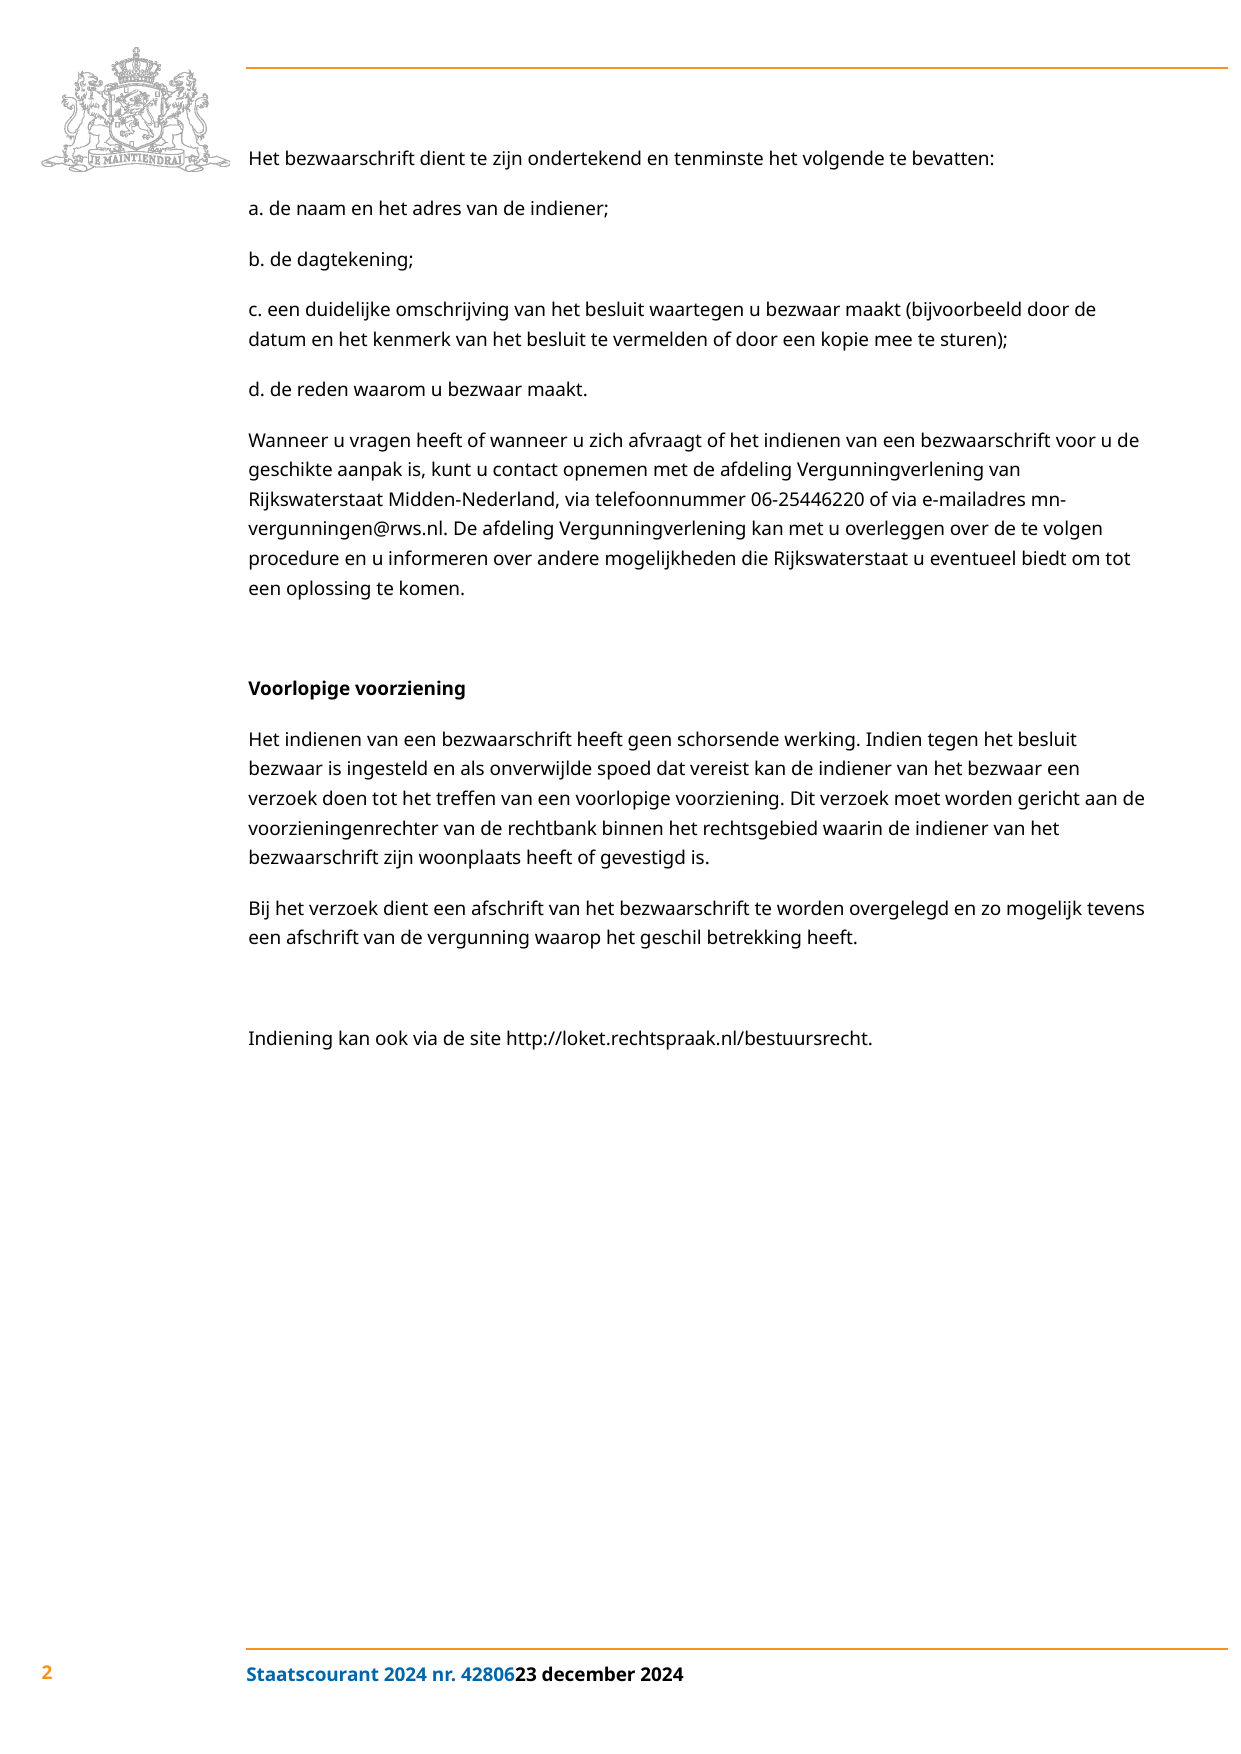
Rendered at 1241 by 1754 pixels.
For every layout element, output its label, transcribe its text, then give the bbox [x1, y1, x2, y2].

text Het indienen van een bezwaarschrift heeft geen schorsende werking. Indien tegen het besluit bezwaar is ingesteld en als onverwijlde spoed dat vereist kan de indiener van het bezwaar een verzoek doen tot het treffen van een voorlopige voorziening. Dit verzoek moet worden gericht aan de voorzieningenrechter van de rechtbank binnen het rechtsgebied waarin de indiener van het bezwaarschrift zijn woonplaats heeft of gevestigd is. [248, 726, 1152, 870]
text Indiening kan ook via de site http://loket.rechtspraak.nl/bestuursrecht. [248, 1025, 1152, 1051]
text d. de reden waarom u bezwaar maakt. [248, 376, 1152, 402]
text c. een duidelijke omschrijving van het besluit waartegen u bezwaar maakt (bijvoorbeeld door de datum en het kenmerk van het besluit te vermelden of door een kopie mee te sturen); [248, 296, 1152, 352]
text a. de naam en het adres van de indiener; [248, 196, 1152, 221]
text Het bezwaarschrift dient te zijn ondertekend en tenminste het volgende te bevatten: [248, 145, 1152, 171]
text Voorlopige voorziening [248, 676, 1152, 701]
text b. de dagtekening; [248, 246, 1152, 272]
text Bij het verzoek dient een afschrift van het bezwaarschrift te worden overgelegd en zo mogelijk tevens een afschrift van de vergunning waarop het geschil betrekking heeft. [248, 895, 1152, 950]
text Wanneer u vragen heeft of wanneer u zich afvraagt of het indienen van een bezwaarschrift voor u de geschikte aanpak is, kunt u contact opnemen met de afdeling Vergunningverlening van Rijkswaterstaat Midden-Nederland, via telefoonnummer 06-25446220 of via e-mailadres mn-vergunningen@rws.nl. De afdeling Vergunningverlening kan met u overleggen over de te volgen procedure en u informeren over andere mogelijkheden die Rijkswaterstaat u eventueel biedt om tot een oplossing te komen. [248, 427, 1152, 601]
picture [41, 47, 231, 172]
